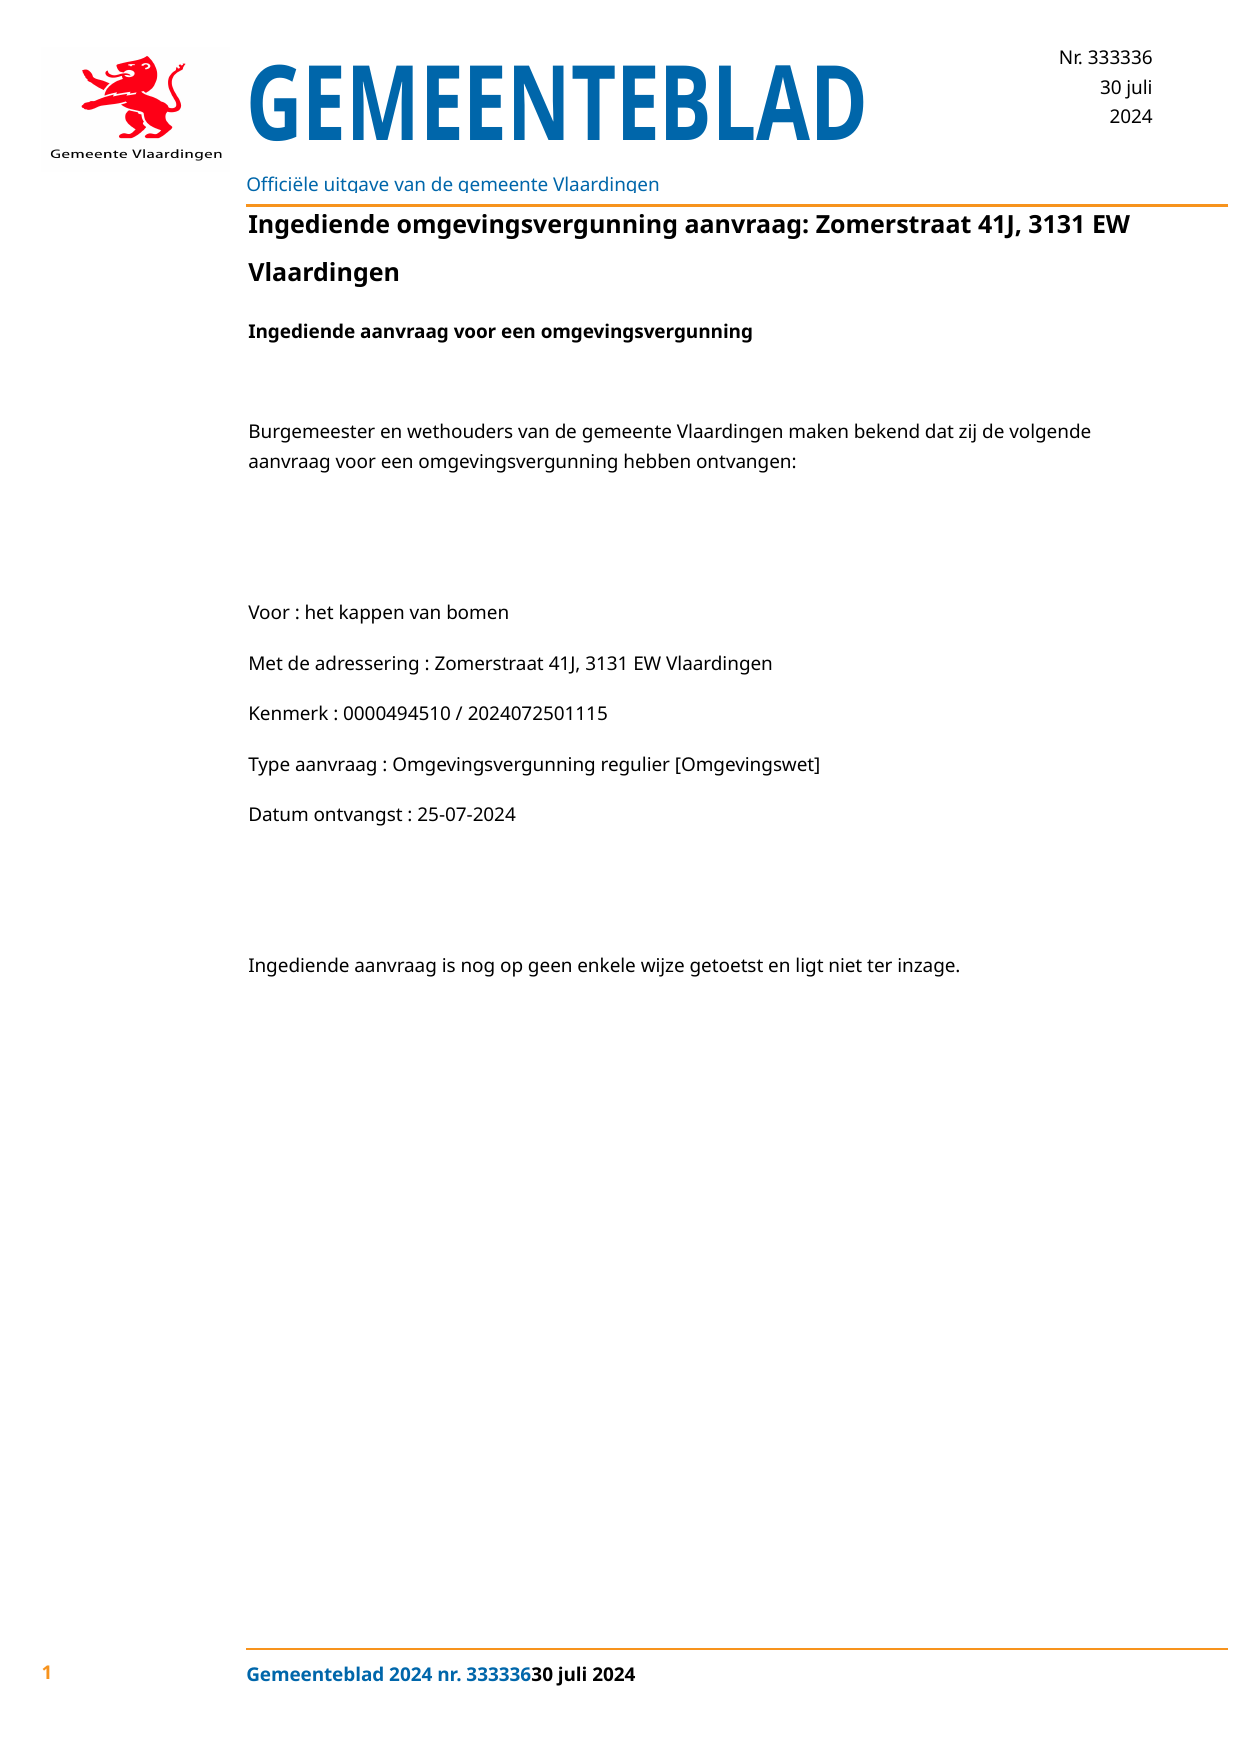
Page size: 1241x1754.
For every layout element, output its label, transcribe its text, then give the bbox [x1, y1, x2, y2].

text Type aanvraag : Omgevingsvergunning regulier [Omgevingswet] [248, 751, 1152, 777]
text Met de adressering : Zomerstraat 41J, 3131 EW Vlaardingen [248, 650, 1152, 676]
text Ingediende omgevingsvergunning aanvraag: Zomerstraat 41J, 3131 EW Vlaardingen [248, 207, 1152, 288]
text Ingediende aanvraag voor een omgevingsvergunning [248, 318, 1152, 344]
picture [41, 47, 231, 172]
text Kenmerk : 0000494510 / 2024072501115 [248, 700, 1152, 726]
text Voor : het kappen van bomen [248, 599, 1152, 625]
text Ingediende aanvraag is nog op geen enkele wijze getoetst en ligt niet ter inzage. [248, 952, 1152, 978]
text Burgemeester en wethouders van de gemeente Vlaardingen maken bekend dat zij de volgende aanvraag voor een omgevingsvergunning hebben ontvangen: [248, 419, 1152, 474]
text Datum ontvangst : 25-07-2024 [248, 801, 1152, 827]
